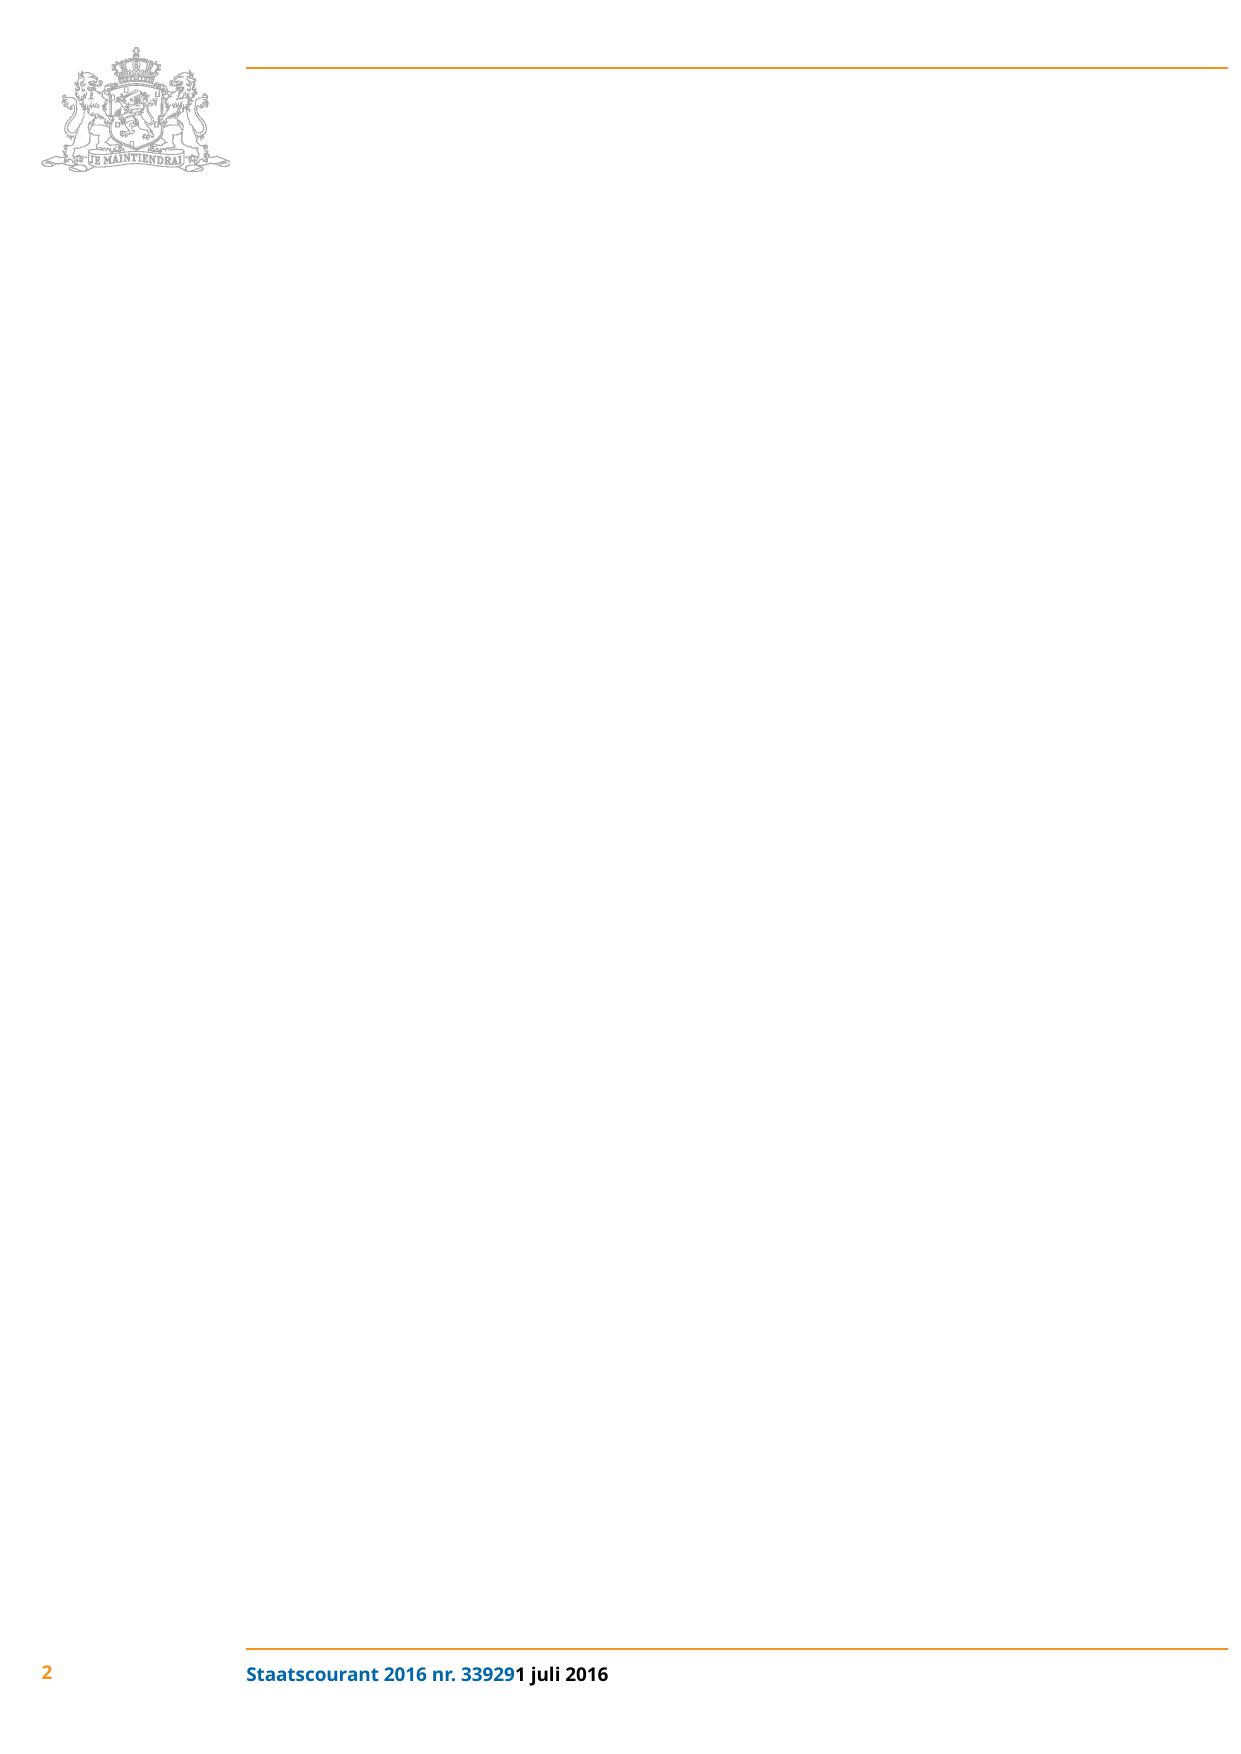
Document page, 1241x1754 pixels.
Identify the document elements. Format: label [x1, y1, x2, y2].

picture [41, 47, 231, 172]
